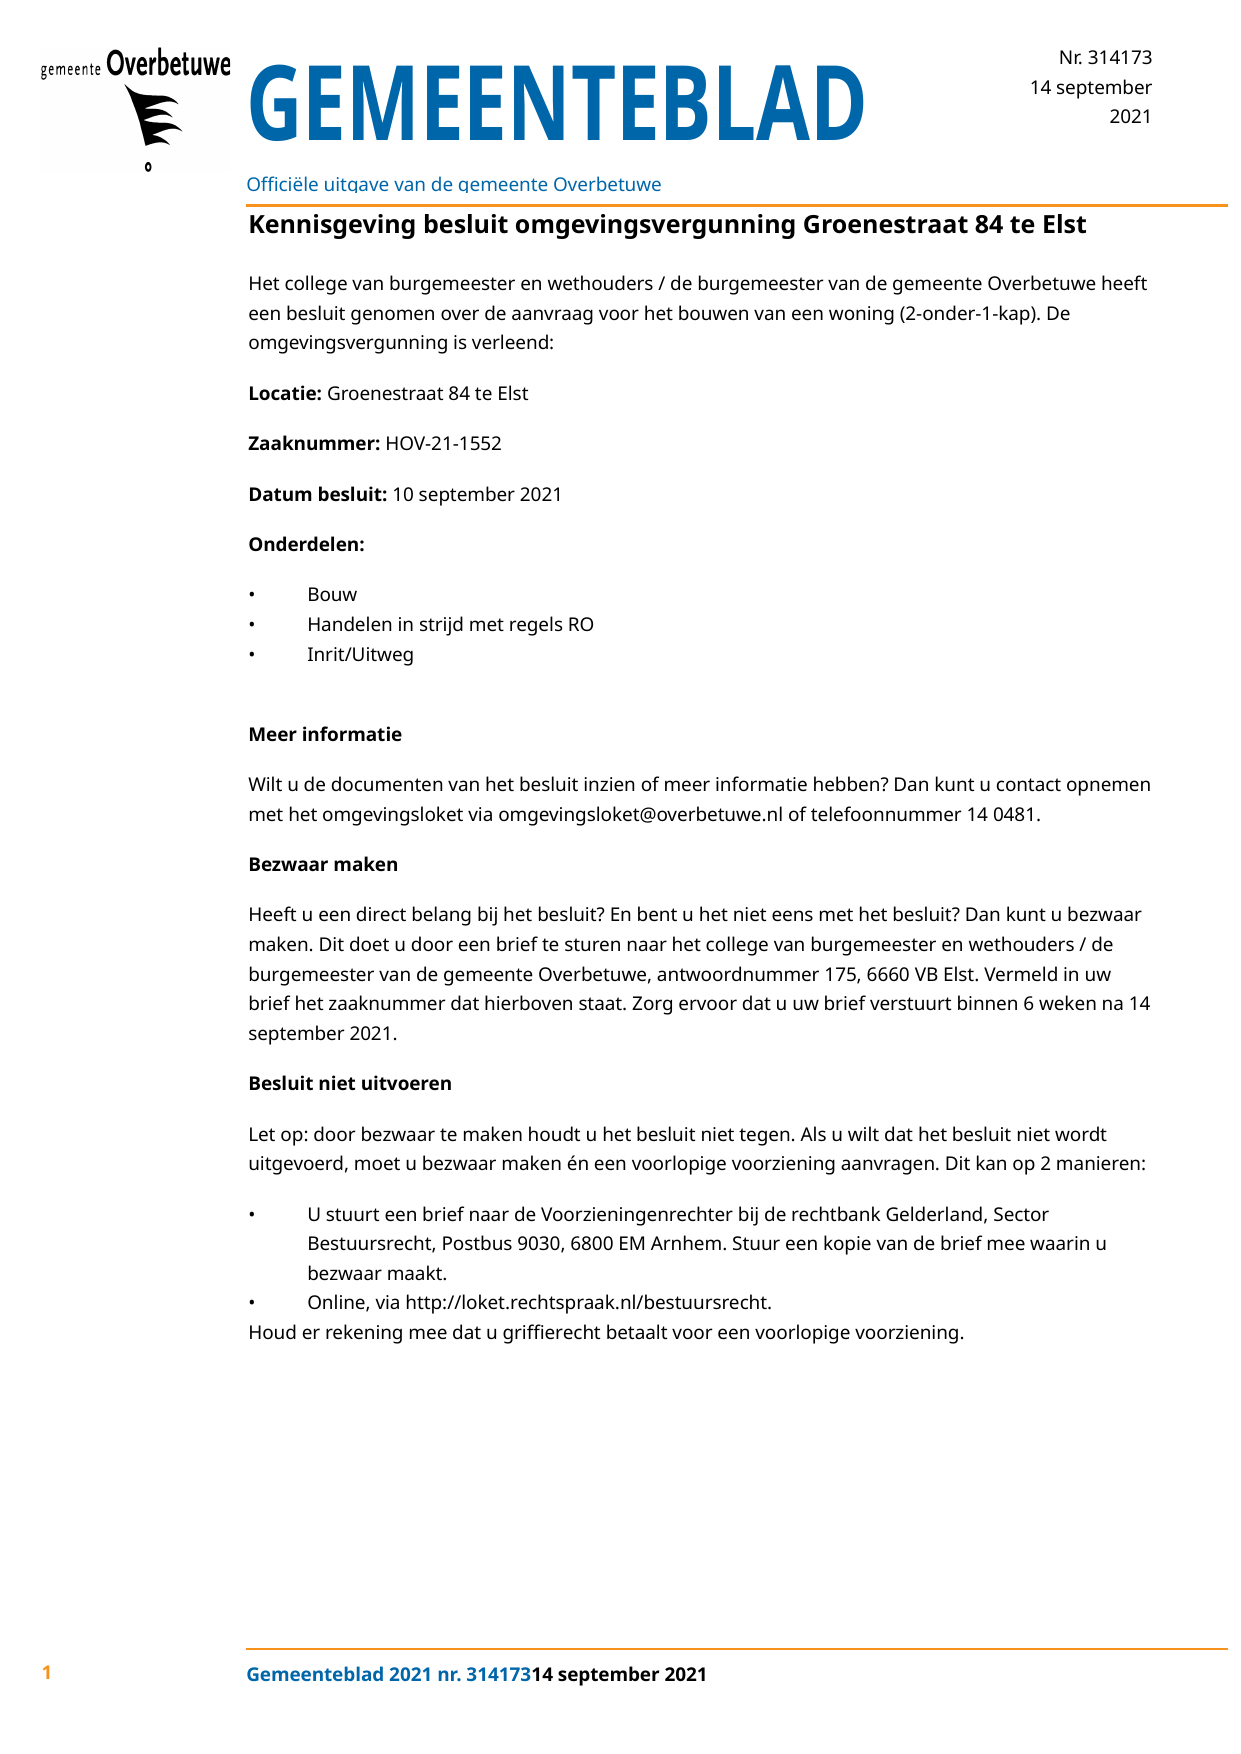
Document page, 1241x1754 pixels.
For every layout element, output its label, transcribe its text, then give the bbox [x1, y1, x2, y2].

text Locatie: Groenestraat 84 te Elst [248, 380, 1152, 406]
text Zaaknummer: HOV-21-1552 [248, 430, 1152, 456]
text Heeft u een direct belang bij het besluit? En bent u het niet eens met het besluit? Dan kunt u bezwaar maken. Dit doet u door een brief te sturen naar het college van burgemeester en wethouders / de burgemeester van de gemeente Overbetuwe, antwoordnummer 175, 6660 VB Elst. Vermeld in uw brief het zaaknummer dat hierboven staat. Zorg ervoor dat u uw brief verstuurt binnen 6 weken na 14 september 2021. [248, 902, 1152, 1046]
list Bouw [248, 582, 1152, 607]
text Het college van burgemeester en wethouders / de burgemeester van de gemeente Overbetuwe heeft een besluit genomen over de aanvraag voor het bouwen van een woning (2-onder-1-kap). De omgevingsvergunning is verleend: [248, 270, 1152, 355]
text Kennisgeving besluit omgevingsvergunning Groenestraat 84 te Elst [248, 207, 1152, 241]
list Online, via http://loket.rechtspraak.nl/bestuursrecht. [248, 1289, 1152, 1315]
text Datum besluit: 10 september 2021 [248, 481, 1152, 506]
text Bezwaar maken [248, 851, 1152, 877]
text Wilt u de documenten van het besluit inzien of meer informatie hebben? Dan kunt u contact opnemen met het omgevingsloket via omgevingsloket@overbetuwe.nl of telefoonnummer 14 0481. [248, 771, 1152, 826]
list U stuurt een brief naar de Voorzieningenrechter bij de rechtbank Gelderland, Sector Bestuursrecht, Postbus 9030, 6800 EM Arnhem. Stuur een kopie van de brief mee waarin u bezwaar maakt. [248, 1201, 1152, 1286]
list Handelen in strijd met regels RO [248, 611, 1152, 637]
text Meer informatie [248, 721, 1152, 746]
text Houd er rekening mee dat u griffierecht betaalt voor een voorlopige voorziening. [248, 1319, 1152, 1345]
text Besluit niet uitvoeren [248, 1070, 1152, 1096]
list Inrit/Uitweg [248, 641, 1152, 666]
picture [41, 47, 231, 172]
text Let op: door bezwaar te maken houdt u het besluit niet tegen. Als u wilt dat het besluit niet wordt uitgevoerd, moet u bezwaar maken én een voorlopige voorziening aanvragen. Dit kan op 2 manieren: [248, 1121, 1152, 1176]
text Onderdelen: [248, 531, 1152, 557]
